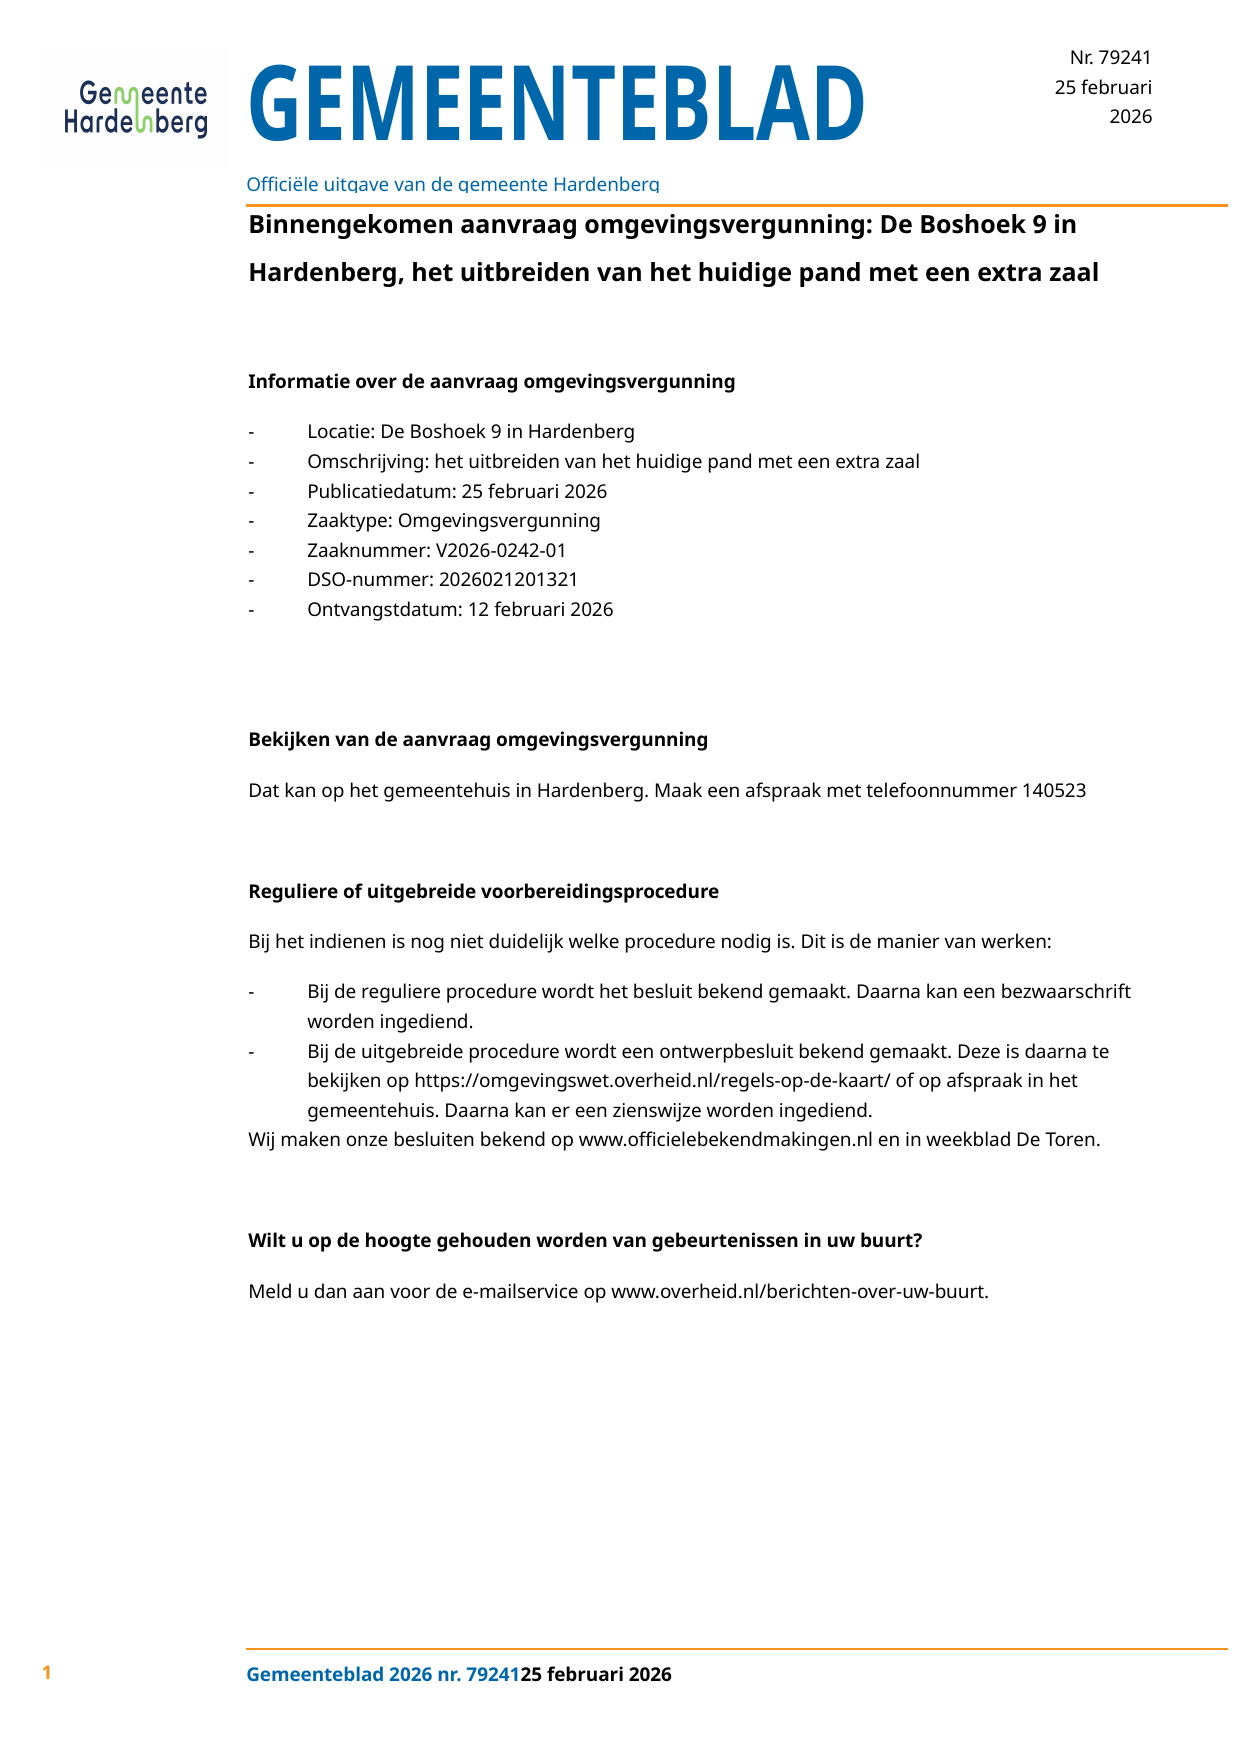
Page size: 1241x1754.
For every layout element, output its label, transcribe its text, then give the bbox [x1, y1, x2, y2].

list Publicatiedatum: 25 februari 2026 [248, 478, 1152, 504]
list Ontvangstdatum: 12 februari 2026 [248, 596, 1152, 622]
list Locatie: De Boshoek 9 in Hardenberg [248, 419, 1152, 444]
text Meld u dan aan voor de e-mailservice op www.overheid.nl/berichten-over-uw-buurt. [248, 1278, 1152, 1304]
picture [41, 47, 231, 172]
text Informatie over de aanvraag omgevingsvergunning [248, 368, 1152, 394]
text Binnengekomen aanvraag omgevingsvergunning: De Boshoek 9 in Hardenberg, het uitbreiden van het huidige pand met een extra zaal [248, 207, 1152, 288]
text Wilt u op de hoogte gehouden worden van gebeurtenissen in uw buurt? [248, 1227, 1152, 1253]
text Dat kan op het gemeentehuis in Hardenberg. Maak een afspraak met telefoonnummer 140523 [248, 777, 1152, 803]
list Omschrijving: het uitbreiden van het huidige pand met een extra zaal [248, 448, 1152, 474]
text Reguliere of uitgebreide voorbereidingsprocedure [248, 878, 1152, 904]
list Zaaktype: Omgevingsvergunning [248, 507, 1152, 533]
text Bekijken van de aanvraag omgevingsvergunning [248, 727, 1152, 752]
list Bij de reguliere procedure wordt het besluit bekend gemaakt. Daarna kan een bezwaarschrift worden ingediend. [248, 979, 1152, 1034]
text Wij maken onze besluiten bekend op www.officielebekendmakingen.nl en in weekblad De Toren. [248, 1127, 1152, 1152]
text Bij het indienen is nog niet duidelijk welke procedure nodig is. Dit is de manier van werken: [248, 928, 1152, 954]
list Bij de uitgebreide procedure wordt een ontwerpbesluit bekend gemaakt. Deze is daarna te bekijken op https://omgevingswet.overheid.nl/regels-op-de-kaart/ of op afspraak in het gemeentehuis. Daarna kan er een zienswijze worden ingediend. [248, 1038, 1152, 1123]
list Zaaknummer: V2026-0242-01 [248, 537, 1152, 563]
list DSO-nummer: 2026021201321 [248, 567, 1152, 592]
